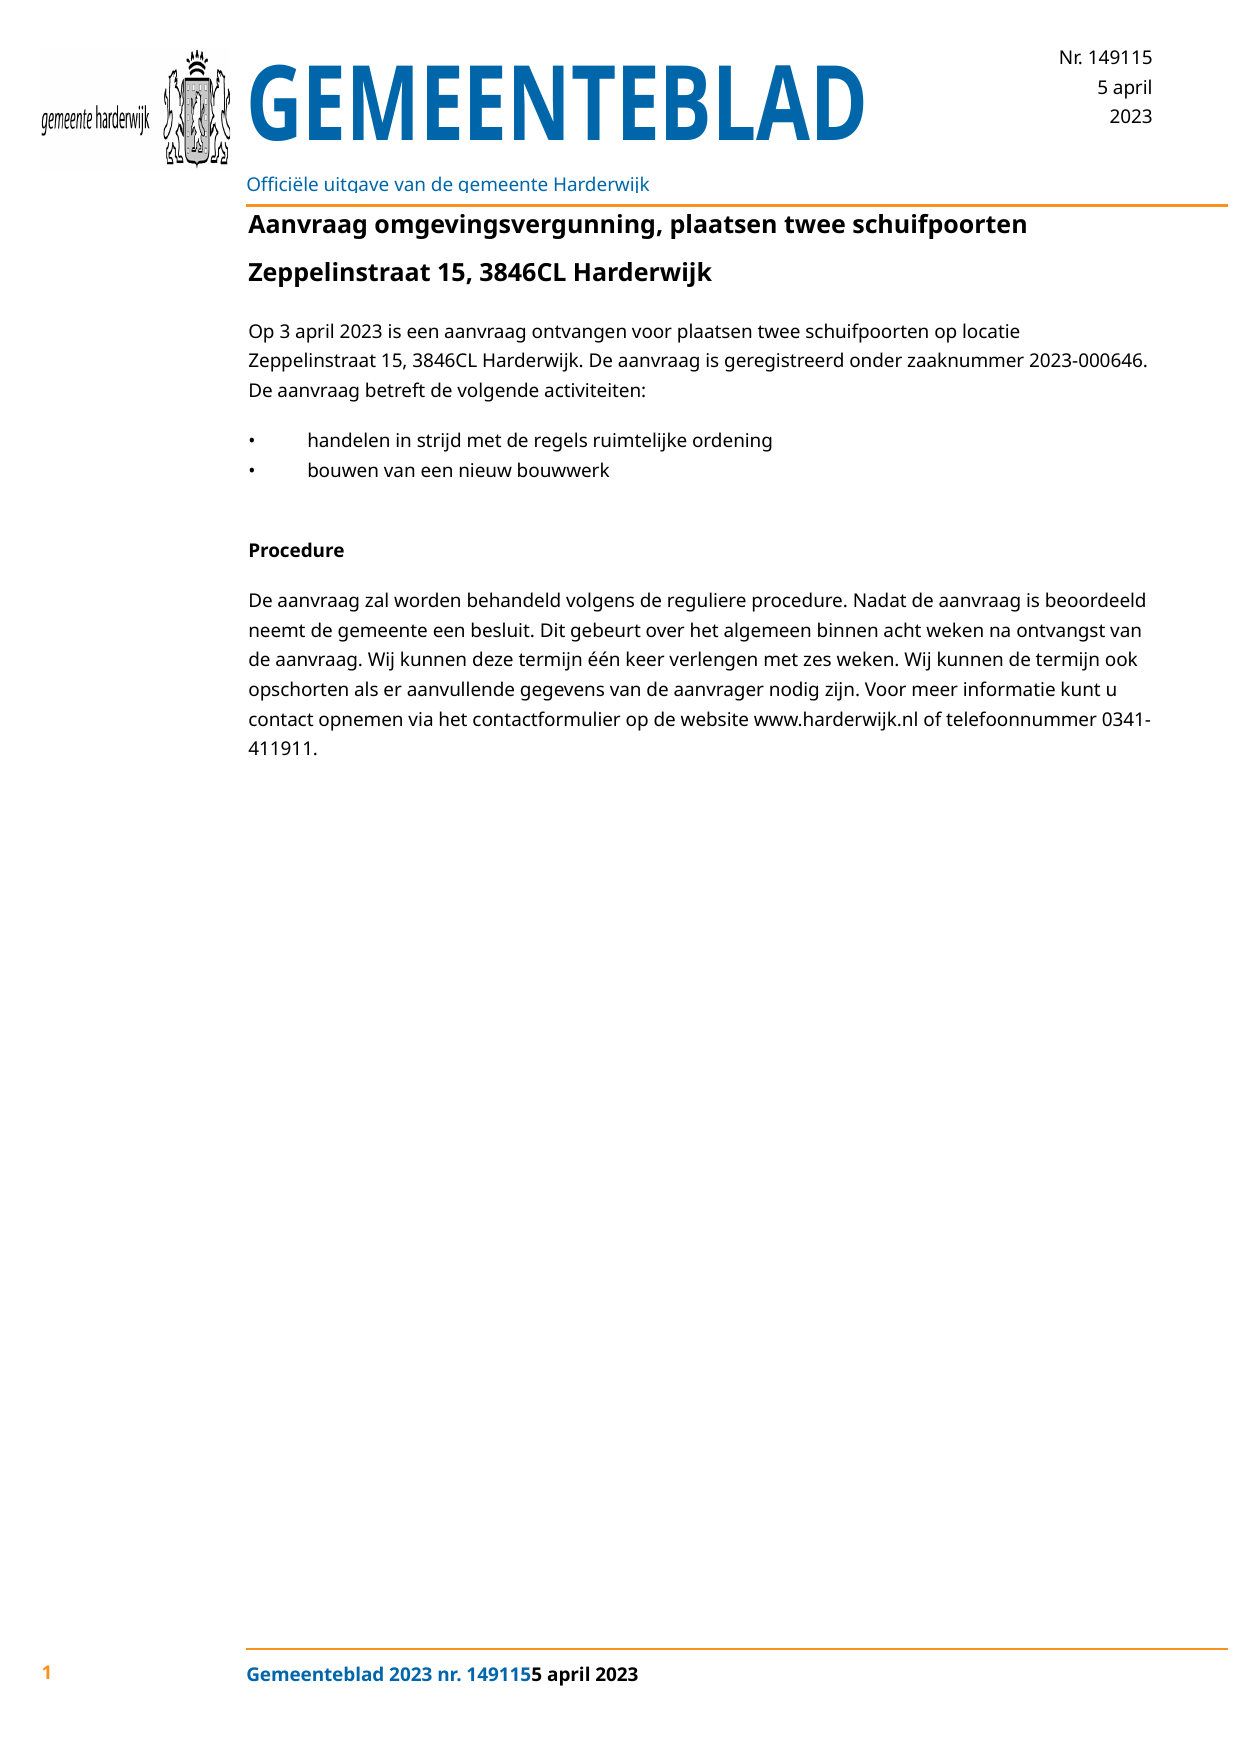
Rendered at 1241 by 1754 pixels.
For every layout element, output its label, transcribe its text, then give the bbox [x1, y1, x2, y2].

text De aanvraag zal worden behandeld volgens de reguliere procedure. Nadat de aanvraag is beoordeeld neemt de gemeente een besluit. Dit gebeurt over het algemeen binnen acht weken na ontvangst van de aanvraag. Wij kunnen deze termijn één keer verlengen met zes weken. Wij kunnen de termijn ook opschorten als er aanvullende gegevens van de aanvrager nodig zijn. Voor meer informatie kunt u contact opnemen via het contactformulier op de website www.harderwijk.nl of telefoonnummer 0341-411911. [248, 587, 1152, 761]
list bouwen van een nieuw bouwwerk [248, 457, 1152, 483]
text Op 3 april 2023 is een aanvraag ontvangen voor plaatsen twee schuifpoorten op locatie Zeppelinstraat 15, 3846CL Harderwijk. De aanvraag is geregistreerd onder zaaknummer 2023-000646. De aanvraag betreft de volgende activiteiten: [248, 318, 1152, 403]
picture [41, 47, 231, 172]
text Aanvraag omgevingsvergunning, plaatsen twee schuifpoorten Zeppelinstraat 15, 3846CL Harderwijk [248, 207, 1152, 288]
list handelen in strijd met de regels ruimtelijke ordening [248, 427, 1152, 453]
text Procedure [248, 537, 1152, 563]
